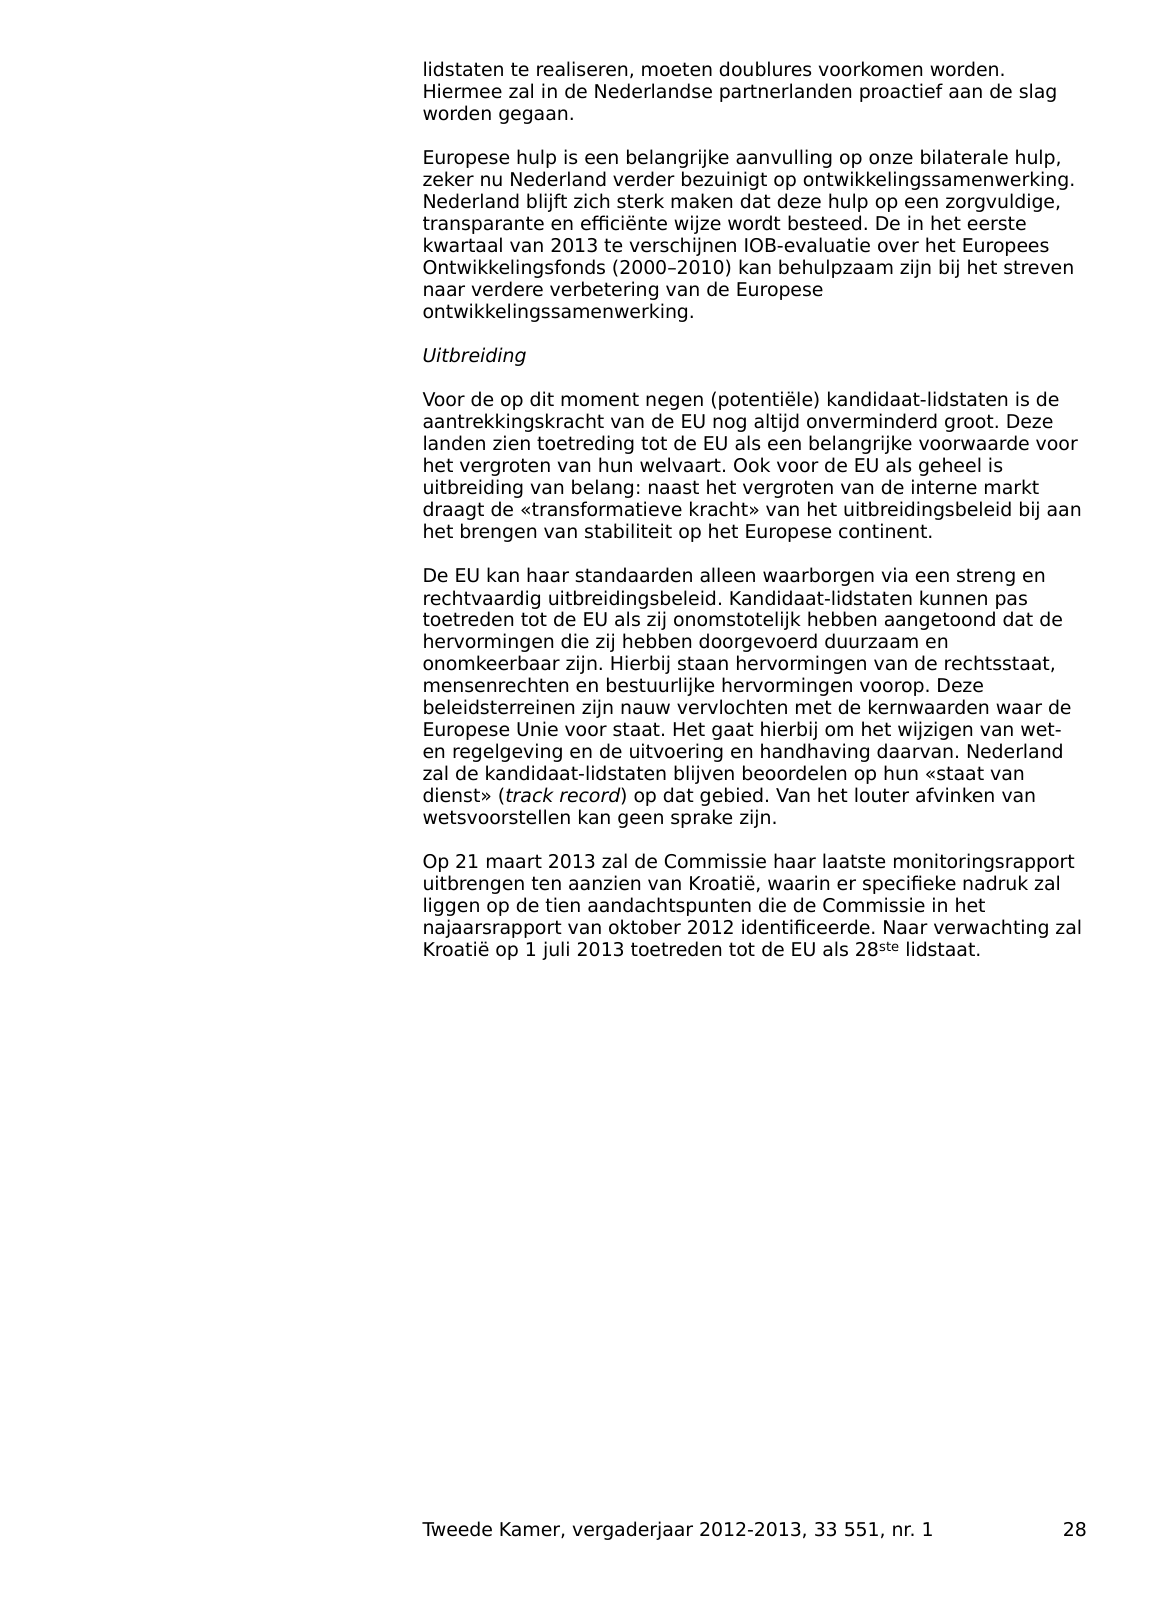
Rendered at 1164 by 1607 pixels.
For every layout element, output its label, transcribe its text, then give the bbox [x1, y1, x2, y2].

text Europese hulp is een belangrijke aanvulling op onze bilaterale hulp, zeker nu Nederland verder bezuinigt op ontwikkelingssamenwerking. Nederland blijft zich sterk maken dat deze hulp op een zorgvuldige, transparante en efficiënte wijze wordt besteed. De in het eerste kwartaal van 2013 te verschijnen IOB-evaluatie over het Europees Ontwikkelingsfonds (2000–2010) kan behulpzaam zijn bij het streven naar verdere verbetering van de Europese ontwikkelingssamenwerking. [422, 147, 1087, 323]
text lidstaten te realiseren, moeten doublures voorkomen worden. Hiermee zal in de Nederlandse partnerlanden proactief aan de slag worden gegaan. [422, 59, 1087, 125]
text Voor de op dit moment negen (potentiële) kandidaat-lidstaten is de aantrekkingskracht van de EU nog altijd onverminderd groot. Deze landen zien toetreding tot de EU als een belangrijke voorwaarde voor het vergroten van hun welvaart. Ook voor de EU als geheel is uitbreiding van belang: naast het vergroten van de interne markt draagt de «transformatieve kracht» van het uitbreidingsbeleid bij aan het brengen van stabiliteit op het Europese continent. [422, 389, 1087, 543]
text De EU kan haar standaarden alleen waarborgen via een streng en rechtvaardig uitbreidingsbeleid. Kandidaat-lidstaten kunnen pas toetreden tot de EU als zij onomstotelijk hebben aangetoond dat de hervormingen die zij hebben doorgevoerd duurzaam en onomkeerbaar zijn. Hierbij staan hervormingen van de rechtsstaat, mensenrechten en bestuurlijke hervormingen voorop. Deze beleidsterreinen zijn nauw vervlochten met de kernwaarden waar de Europese Unie voor staat. Het gaat hierbij om het wijzigen van wet- en regelgeving en de uitvoering en handhaving daarvan. Nederland zal de kandidaat-lidstaten blijven beoordelen op hun «staat van dienst» (track record) op dat gebied. Van het louter afvinken van wetsvoorstellen kan geen sprake zijn. [422, 565, 1087, 829]
text Op 21 maart 2013 zal de Commissie haar laatste monitoringsrapport uitbrengen ten aanzien van Kroatië, waarin er specifieke nadruk zal liggen op de tien aandachtspunten die de Commissie in het najaarsrapport van oktober 2012 identificeerde. Naar verwachting zal Kroatië op 1 juli 2013 toetreden tot de EU als 28ste lidstaat. [422, 851, 1087, 961]
subtitle Uitbreiding [422, 345, 1087, 367]
